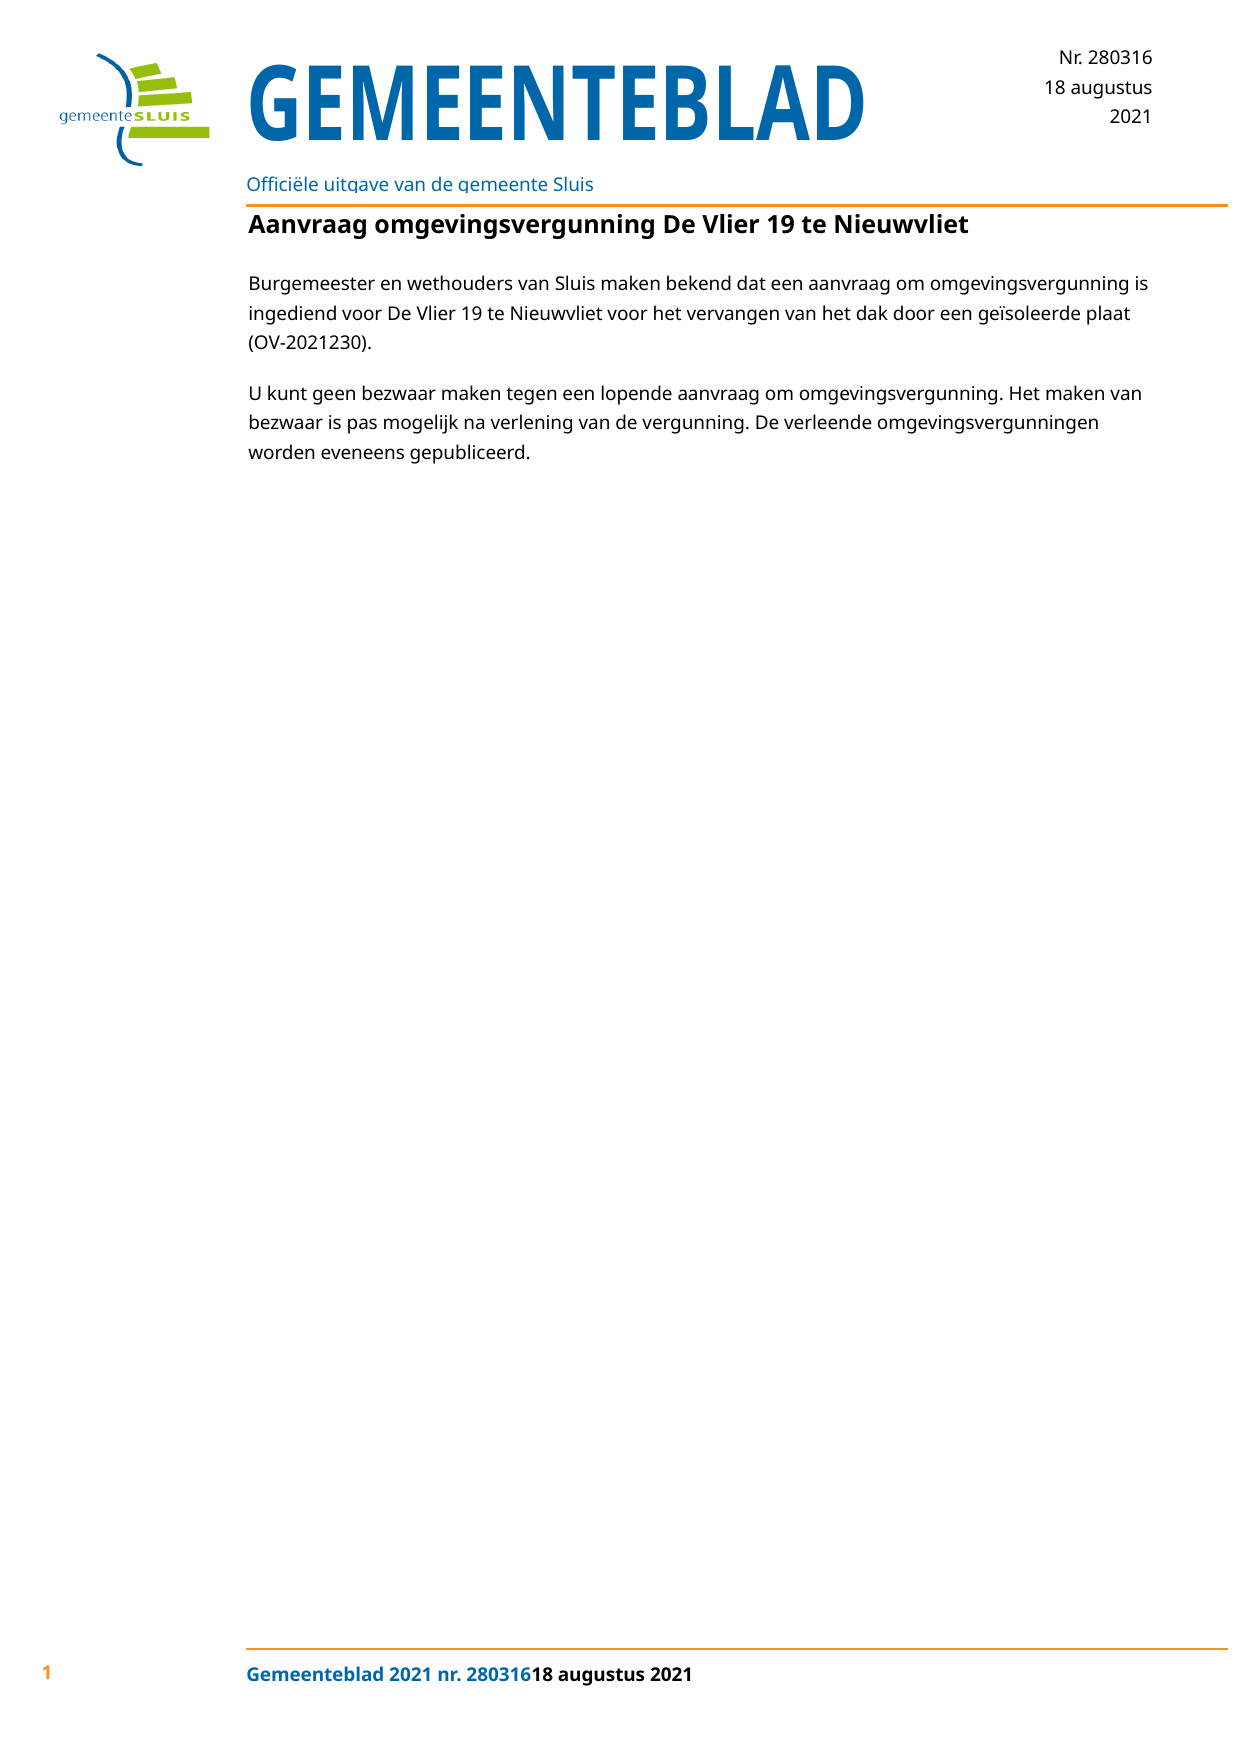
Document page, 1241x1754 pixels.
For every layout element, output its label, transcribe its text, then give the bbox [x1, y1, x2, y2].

picture [41, 47, 231, 172]
text Aanvraag omgevingsvergunning De Vlier 19 te Nieuwvliet [248, 207, 1152, 241]
text Burgemeester en wethouders van Sluis maken bekend dat een aanvraag om omgevingsvergunning is ingediend voor De Vlier 19 te Nieuwvliet voor het vervangen van het dak door een geïsoleerde plaat (OV-2021230). [248, 270, 1152, 355]
text U kunt geen bezwaar maken tegen een lopende aanvraag om omgevingsvergunning. Het maken van bezwaar is pas mogelijk na verlening van de vergunning. De verleende omgevingsvergunningen worden eveneens gepubliceerd. [248, 380, 1152, 465]
